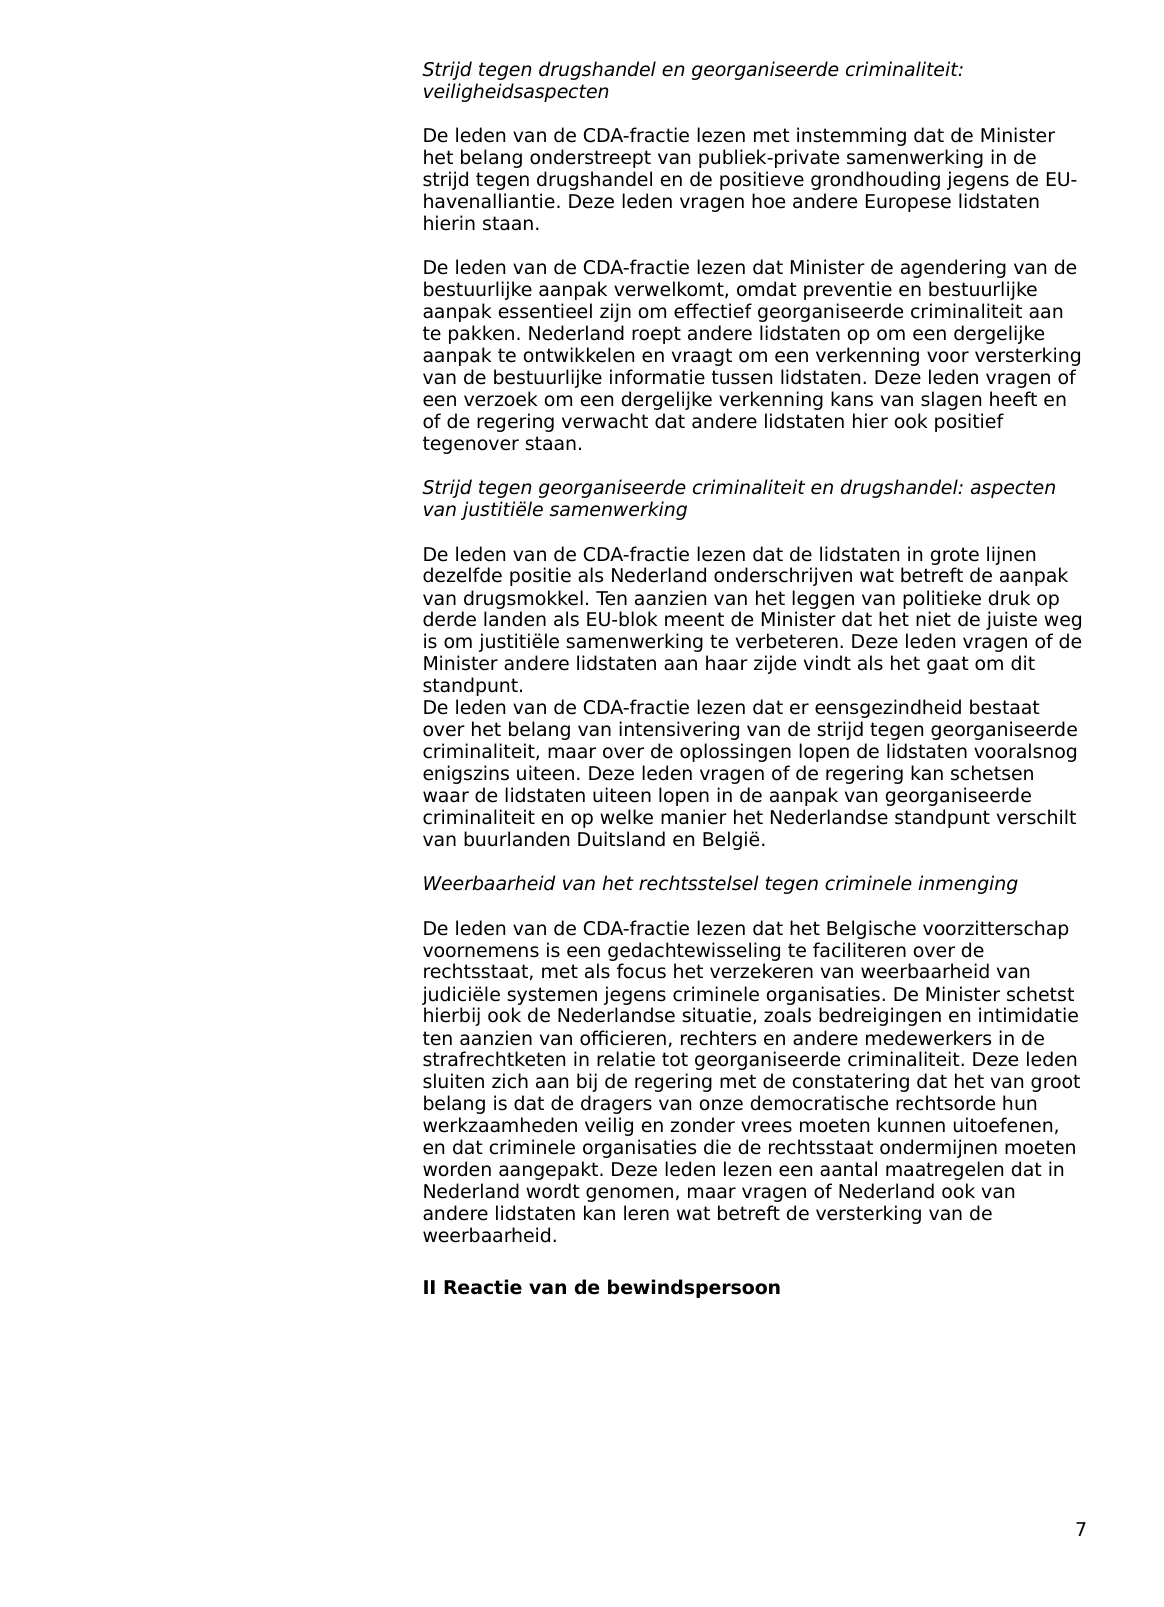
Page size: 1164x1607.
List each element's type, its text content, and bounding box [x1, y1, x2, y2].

text De leden van de CDA-fractie lezen met instemming dat de Minister het belang onderstreept van publiek-private samenwerking in de strijd tegen drugshandel en de positieve grondhouding jegens de EU-havenalliantie. Deze leden vragen hoe andere Europese lidstaten hierin staan. [422, 125, 1087, 235]
text De leden van de CDA-fractie lezen dat het Belgische voorzitterschap voornemens is een gedachtewisseling te faciliteren over de rechtsstaat, met als focus het verzekeren van weerbaarheid van judiciële systemen jegens criminele organisaties. De Minister schetst hierbij ook de Nederlandse situatie, zoals bedreigingen en intimidatie ten aanzien van officieren, rechters en andere medewerkers in de strafrechtketen in relatie tot georganiseerde criminaliteit. Deze leden sluiten zich aan bij de regering met de constatering dat het van groot belang is dat de dragers van onze democratische rechtsorde hun werkzaamheden veilig en zonder vrees moeten kunnen uitoefenen, en dat criminele organisaties die de rechtsstaat ondermijnen moeten worden aangepakt. Deze leden lezen een aantal maatregelen dat in Nederland wordt genomen, maar vragen of Nederland ook van andere lidstaten kan leren wat betreft de versterking van de weerbaarheid. [422, 917, 1087, 1247]
subtitle Weerbaarheid van het rechtsstelsel tegen criminele inmenging [422, 873, 1087, 895]
subtitle Strijd tegen drugshandel en georganiseerde criminaliteit: veiligheidsaspecten [422, 59, 1087, 103]
text De leden van de CDA-fractie lezen dat de lidstaten in grote lijnen dezelfde positie als Nederland onderschrijven wat betreft de aanpak van drugsmokkel. Ten aanzien van het leggen van politieke druk op derde landen als EU-blok meent de Minister dat het niet de juiste weg is om justitiële samenwerking te verbeteren. Deze leden vragen of de Minister andere lidstaten aan haar zijde vindt als het gaat om dit standpunt. [422, 543, 1087, 697]
text De leden van de CDA-fractie lezen dat er eensgezindheid bestaat over het belang van intensivering van de strijd tegen georganiseerde criminaliteit, maar over de oplossingen lopen de lidstaten vooralsnog enigszins uiteen. Deze leden vragen of de regering kan schetsen waar de lidstaten uiteen lopen in de aanpak van georganiseerde criminaliteit en op welke manier het Nederlandse standpunt verschilt van buurlanden Duitsland en België. [422, 697, 1087, 851]
text De leden van de CDA-fractie lezen dat Minister de agendering van de bestuurlijke aanpak verwelkomt, omdat preventie en bestuurlijke aanpak essentieel zijn om effectief georganiseerde criminaliteit aan te pakken. Nederland roept andere lidstaten op om een dergelijke aanpak te ontwikkelen en vraagt om een verkenning voor versterking van de bestuurlijke informatie tussen lidstaten. Deze leden vragen of een verzoek om een dergelijke verkenning kans van slagen heeft en of de regering verwacht dat andere lidstaten hier ook positief tegenover staan. [422, 257, 1087, 455]
subtitle Strijd tegen georganiseerde criminaliteit en drugshandel: aspecten van justitiële samenwerking [422, 477, 1087, 521]
subtitle II Reactie van de bewindspersoon [422, 1277, 1087, 1299]
